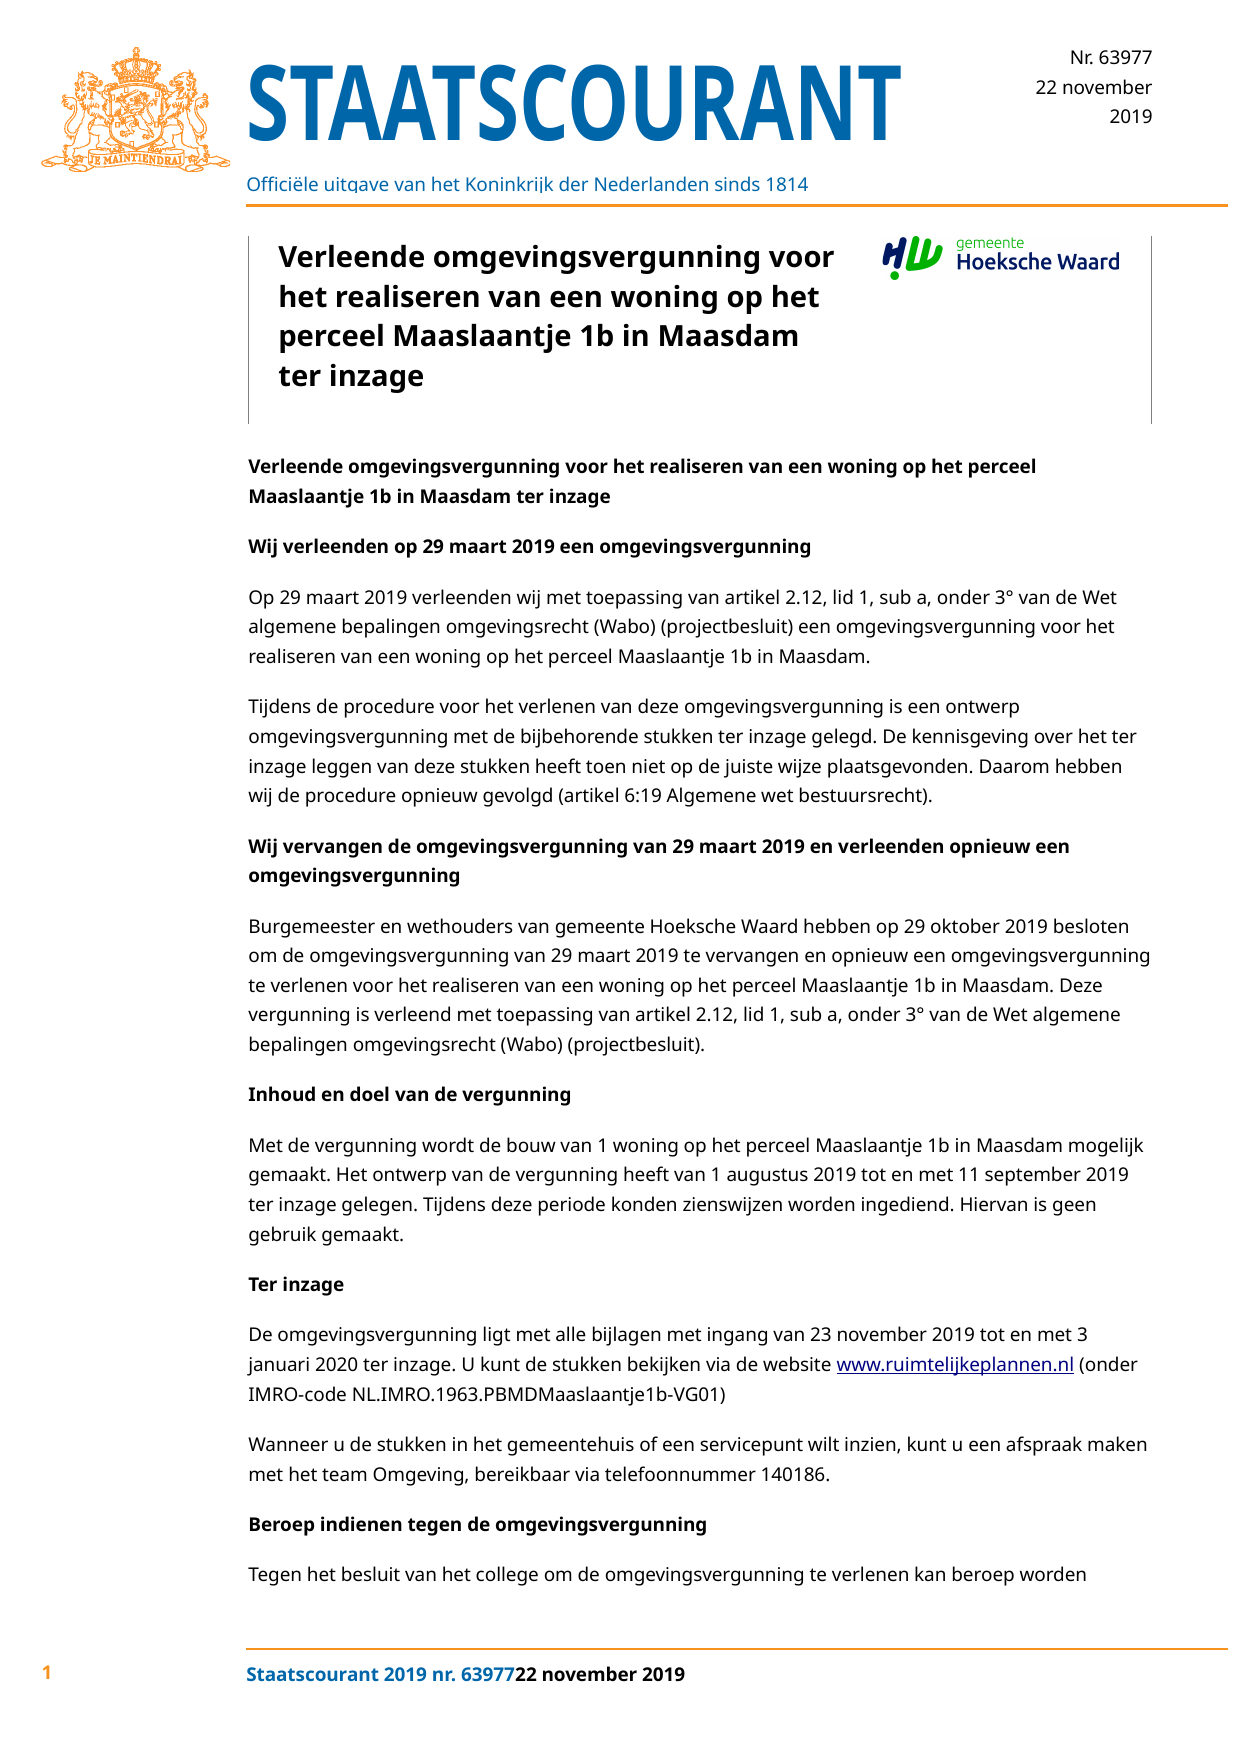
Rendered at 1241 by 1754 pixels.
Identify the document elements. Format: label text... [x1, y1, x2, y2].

picture [41, 47, 231, 172]
table_header [850, 236, 1151, 424]
text Verleende omgevingsvergunning voor het realiseren van een woning op het perceel Maaslaantje 1b in Maasdam ter inzage [248, 454, 1152, 509]
text Burgemeester en wethouders van gemeente Hoeksche Waard hebben op 29 oktober 2019 besloten om de omgevingsvergunning van 29 maart 2019 te vervangen en opnieuw een omgevingsvergunning te verlenen voor het realiseren van een woning op het perceel Maaslaantje 1b in Maasdam. Deze vergunning is verleend met toepassing van artikel 2.12, lid 1, sub a, onder 3° van de Wet algemene bepalingen omgevingsrecht (Wabo) (projectbesluit). [248, 913, 1152, 1057]
text Beroep indienen tegen de omgevingsvergunning [248, 1511, 1152, 1537]
text Met de vergunning wordt de bouw van 1 woning op het perceel Maaslaantje 1b in Maasdam mogelijk gemaakt. Het ontwerp van de vergunning heeft van 1 augustus 2019 tot en met 11 september 2019 ter inzage gelegen. Tijdens deze periode konden zienswijzen worden ingediend. Hiervan is geen gebruik gemaakt. [248, 1132, 1152, 1246]
text Wij vervangen de omgevingsvergunning van 29 maart 2019 en verleenden opnieuw een omgevingsvergunning [248, 833, 1152, 888]
text Tijdens de procedure voor het verlenen van deze omgevingsvergunning is een ontwerp omgevingsvergunning met de bijbehorende stukken ter inzage gelegd. De kennisgeving over het ter inzage leggen van deze stukken heeft toen niet op de juiste wijze plaatsgevonden. Daarom hebben wij de procedure opnieuw gevolgd (artikel 6:19 Algemene wet bestuursrecht). [248, 694, 1152, 808]
text Wanneer u de stukken in het gemeentehuis of een servicepunt wilt inzien, kunt u een afspraak maken met het team Omgeving, bereikbaar via telefoonnummer 140186. [248, 1431, 1152, 1486]
table_header Verleende omgevingsvergunning voor het realiseren van een woning op het perceel Maaslaantje 1b in Maasdam ter inzage [249, 236, 850, 424]
text Wij verleenden op 29 maart 2019 een omgevingsvergunning [248, 534, 1152, 559]
text Ter inzage [248, 1271, 1152, 1297]
text Op 29 maart 2019 verleenden wij met toepassing van artikel 2.12, lid 1, sub a, onder 3° van de Wet algemene bepalingen omgevingsrecht (Wabo) (projectbesluit) een omgevingsvergunning voor het realiseren van een woning op het perceel Maaslaantje 1b in Maasdam. [248, 584, 1152, 669]
text Tegen het besluit van het college om de omgevingsvergunning te verlenen kan beroep worden [248, 1562, 1152, 1587]
picture [882, 236, 1119, 280]
text Inhoud en doel van de vergunning [248, 1082, 1152, 1107]
text De omgevingsvergunning ligt met alle bijlagen met ingang van 23 november 2019 tot en met 3 januari 2020 ter inzage. U kunt de stukken bekijken via de website www.ruimtelijkeplannen.nl (onder IMRO-code NL.IMRO.1963.PBMDMaaslaantje1b-VG01) [248, 1322, 1152, 1406]
